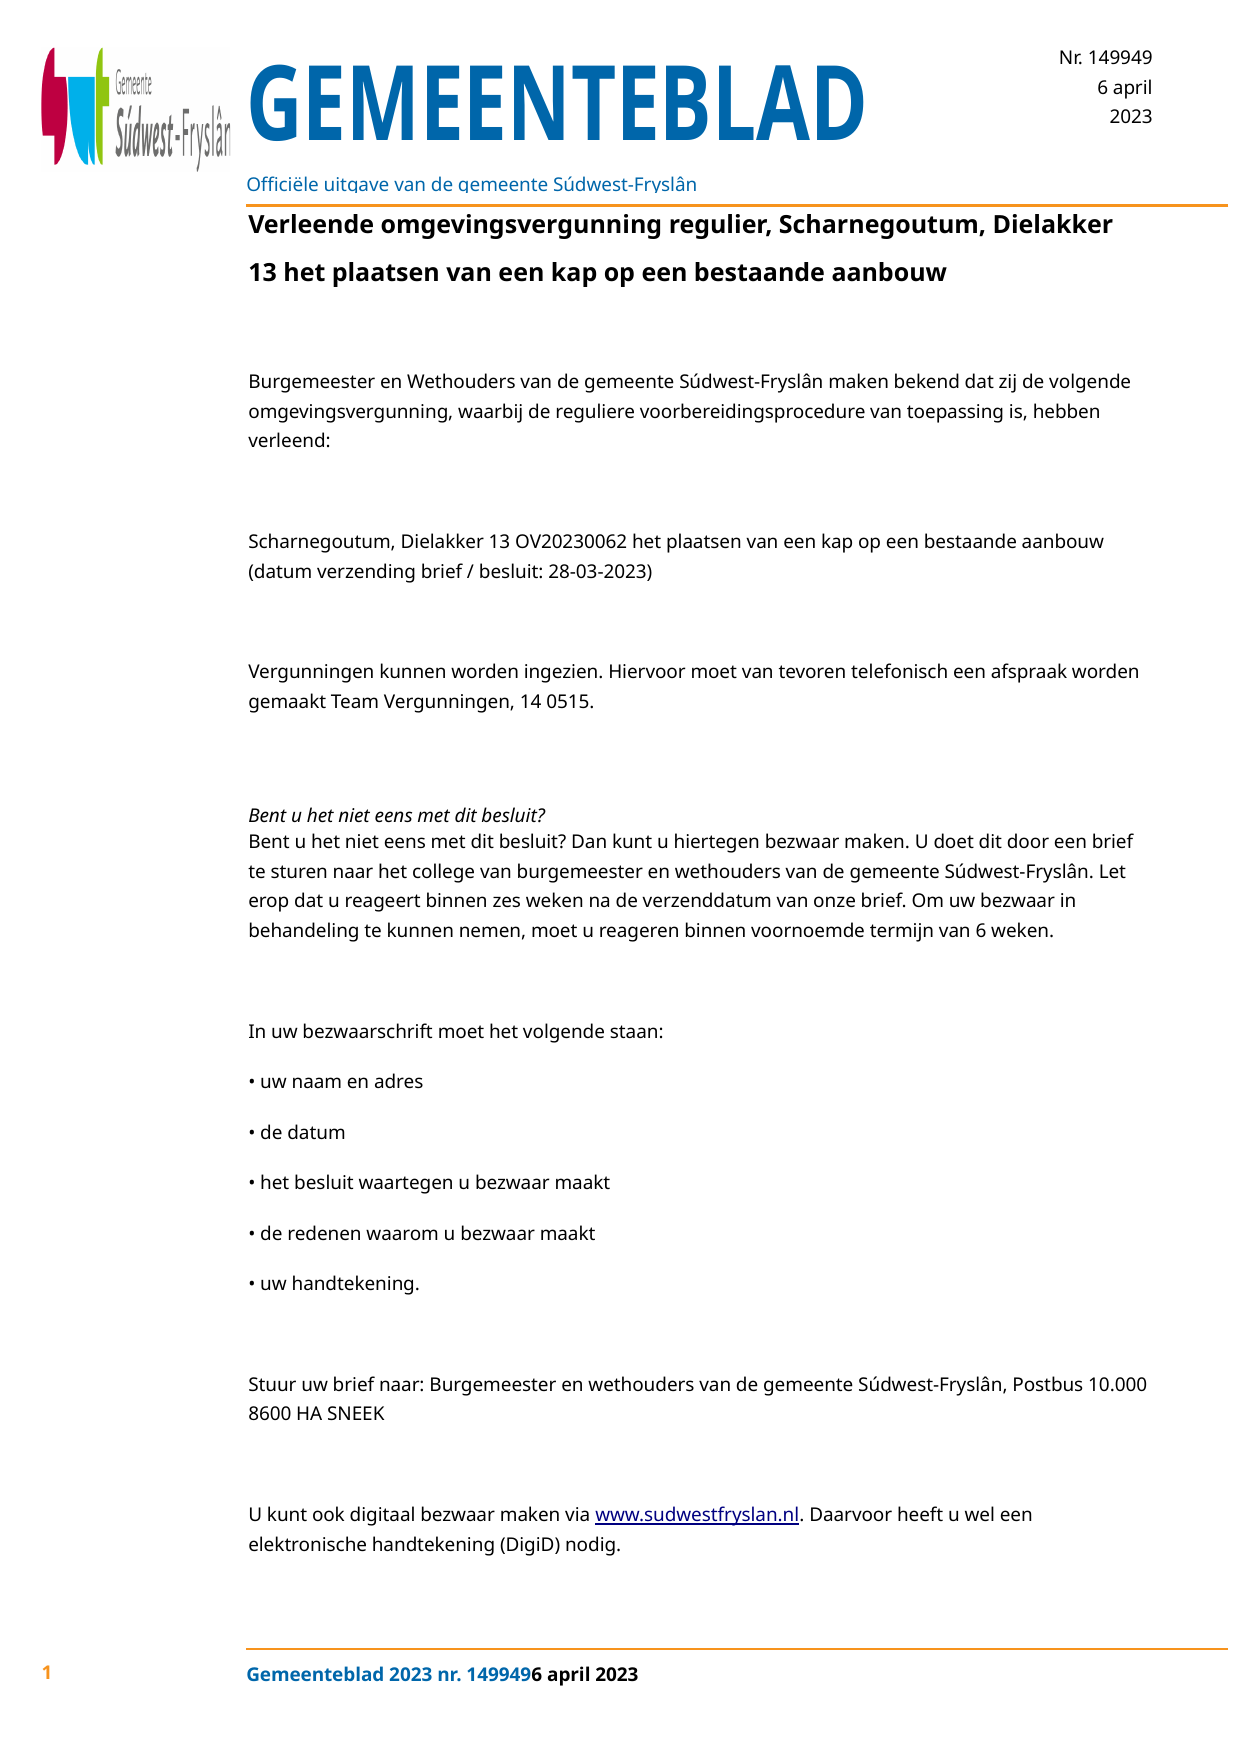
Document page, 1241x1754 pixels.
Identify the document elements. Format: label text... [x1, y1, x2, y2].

text • uw handtekening. [248, 1270, 1152, 1296]
text Stuur uw brief naar: Burgemeester en wethouders van de gemeente Súdwest-Fryslân, Postbus 10.000 8600 HA SNEEK [248, 1371, 1152, 1426]
text Scharnegoutum, Dielakker 13 OV20230062 het plaatsen van een kap op een bestaande aanbouw (datum verzending brief / besluit: 28-03-2023) [248, 528, 1152, 584]
picture [41, 47, 231, 172]
text In uw bezwaarschrift moet het volgende staan: [248, 1018, 1152, 1044]
text U kunt ook digitaal bezwaar maken via www.sudwestfryslan.nl. Daarvoor heeft u wel een elektronische handtekening (DigiD) nodig. [248, 1501, 1152, 1557]
text Vergunningen kunnen worden ingezien. Hiervoor moet van tevoren telefonisch een afspraak worden gemaakt Team Vergunningen, 14 0515. [248, 659, 1152, 714]
text • de redenen waarom u bezwaar maakt [248, 1220, 1152, 1245]
text • uw naam en adres [248, 1068, 1152, 1094]
text • de datum [248, 1119, 1152, 1144]
text • het besluit waartegen u bezwaar maakt [248, 1169, 1152, 1195]
text Bent u het niet eens met dit besluit? [248, 803, 1152, 828]
text Bent u het niet eens met dit besluit? Dan kunt u hiertegen bezwaar maken. U doet dit door een brief te sturen naar het college van burgemeester en wethouders van de gemeente Súdwest-Fryslân. Let erop dat u reageert binnen zes weken na de verzenddatum van onze brief. Om uw bezwaar in behandeling te kunnen nemen, moet u reageren binnen voornoemde termijn van 6 weken. [248, 828, 1152, 943]
text Verleende omgevingsvergunning regulier, Scharnegoutum, Dielakker 13 het plaatsen van een kap op een bestaande aanbouw [248, 207, 1152, 288]
text Burgemeester en Wethouders van de gemeente Súdwest-Fryslân maken bekend dat zij de volgende omgevingsvergunning, waarbij de reguliere voorbereidingsprocedure van toepassing is, hebben verleend: [248, 368, 1152, 453]
